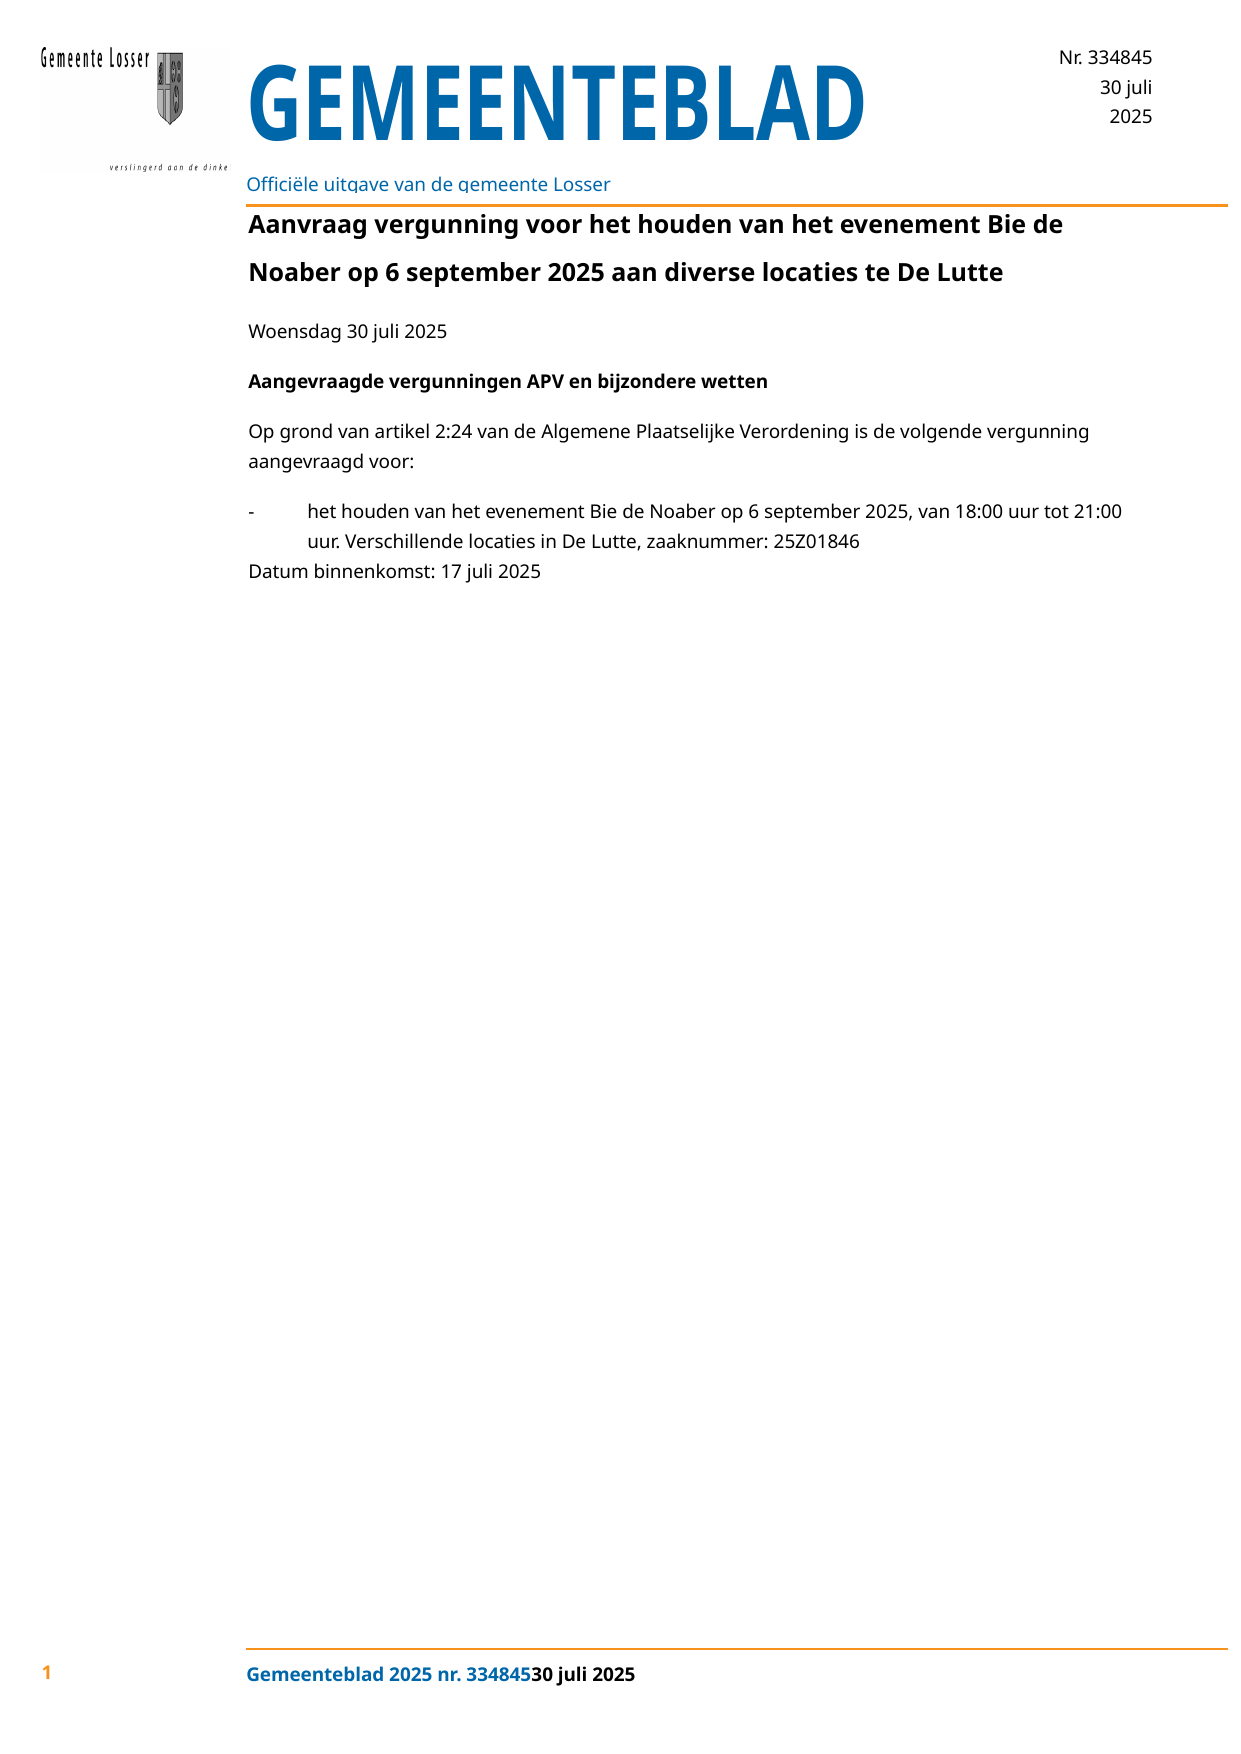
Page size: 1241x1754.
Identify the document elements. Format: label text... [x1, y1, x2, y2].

text Aanvraag vergunning voor het houden van het evenement Bie de Noaber op 6 september 2025 aan diverse locaties te De Lutte [248, 207, 1152, 288]
text Datum binnenkomst: 17 juli 2025 [248, 558, 1152, 584]
text Op grond van artikel 2:24 van de Algemene Plaatselijke Verordening is de volgende vergunning aangevraagd voor: [248, 419, 1152, 474]
picture [41, 47, 231, 172]
list het houden van het evenement Bie de Noaber op 6 september 2025, van 18:00 uur tot 21:00 uur. Verschillende locaties in De Lutte, zaaknummer: 25Z01846 [248, 499, 1152, 554]
text Woensdag 30 juli 2025 [248, 318, 1152, 344]
text Aangevraagde vergunningen APV en bijzondere wetten [248, 368, 1152, 394]
